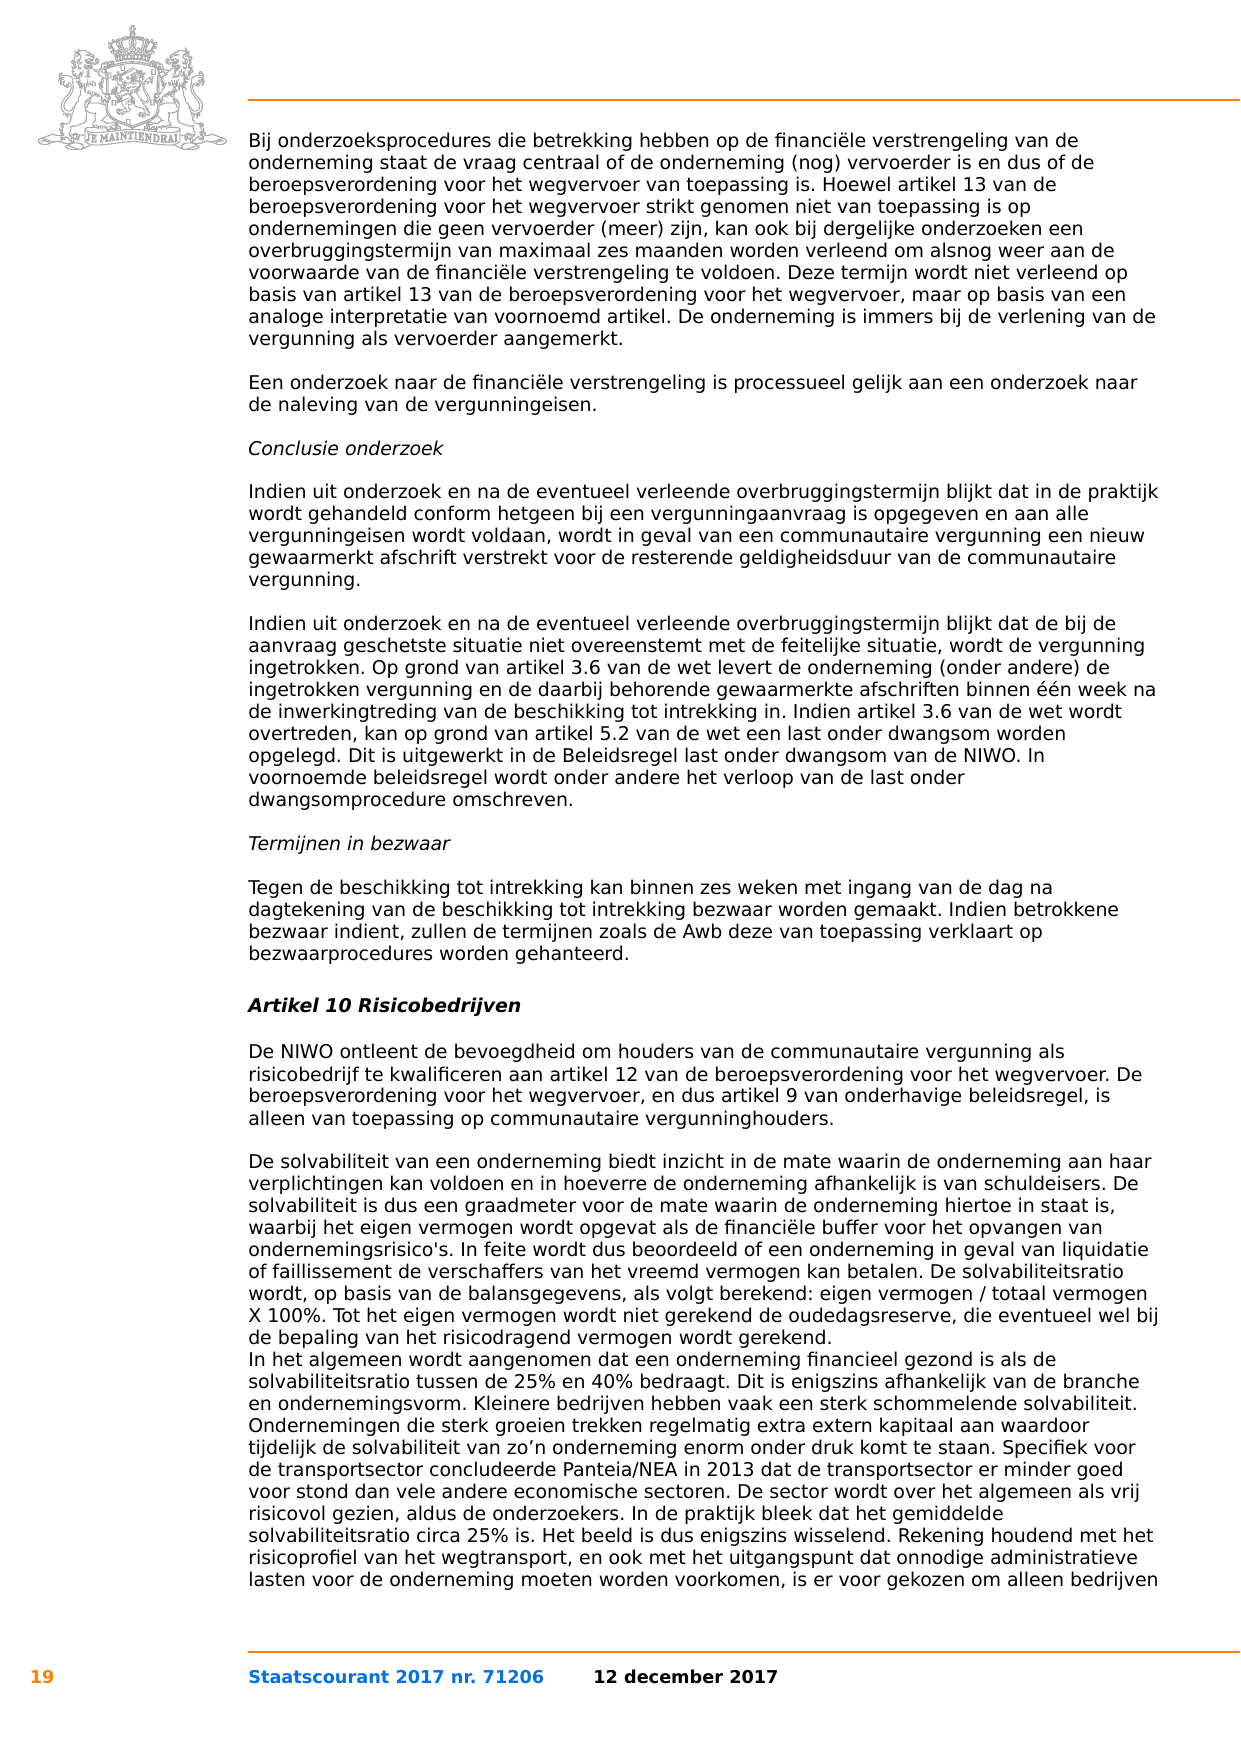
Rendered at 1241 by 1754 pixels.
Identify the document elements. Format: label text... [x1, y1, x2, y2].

text Bij onderzoeksprocedures die betrekking hebben op de financiële verstrengeling van de onderneming staat de vraag centraal of de onderneming (nog) vervoerder is en dus of de beroepsverordening voor het wegvervoer van toepassing is. Hoewel artikel 13 van de beroepsverordening voor het wegvervoer strikt genomen niet van toepassing is op ondernemingen die geen vervoerder (meer) zijn, kan ook bij dergelijke onderzoeken een overbruggingstermijn van maximaal zes maanden worden verleend om alsnog weer aan de voorwaarde van de financiële verstrengeling te voldoen. Deze termijn wordt niet verleend op basis van artikel 13 van de beroepsverordening voor het wegvervoer, maar op basis van een analoge interpretatie van voornoemd artikel. De onderneming is immers bij de verlening van de vergunning als vervoerder aangemerkt. [248, 130, 1163, 350]
subtitle Termijnen in bezwaar [248, 833, 1163, 855]
text Indien uit onderzoek en na de eventueel verleende overbruggingstermijn blijkt dat de bij de aanvraag geschetste situatie niet overeenstemt met de feitelijke situatie, wordt de vergunning ingetrokken. Op grond van artikel 3.6 van de wet levert de onderneming (onder andere) de ingetrokken vergunning en de daarbij behorende gewaarmerkte afschriften binnen één week na de inwerkingtreding van de beschikking tot intrekking in. Indien artikel 3.6 van de wet wordt overtreden, kan op grond van artikel 5.2 van de wet een last onder dwangsom worden opgelegd. Dit is uitgewerkt in de Beleidsregel last onder dwangsom van de NIWO. In voornoemde beleidsregel wordt onder andere het verloop van de last onder dwangsomprocedure omschreven. [248, 613, 1163, 811]
text Indien uit onderzoek en na de eventueel verleende overbruggingstermijn blijkt dat in de praktijk wordt gehandeld conform hetgeen bij een vergunningaanvraag is opgegeven en aan alle vergunningeisen wordt voldaan, wordt in geval van een communautaire vergunning een nieuw gewaarmerkt afschrift verstrekt voor de resterende geldigheidsduur van de communautaire vergunning. [248, 481, 1163, 591]
text Tegen de beschikking tot intrekking kan binnen zes weken met ingang van de dag na dagtekening van de beschikking tot intrekking bezwaar worden gemaakt. Indien betrokkene bezwaar indient, zullen de termijnen zoals de Awb deze van toepassing verklaart op bezwaarprocedures worden gehanteerd. [248, 877, 1163, 964]
text De solvabiliteit van een onderneming biedt inzicht in de mate waarin de onderneming aan haar verplichtingen kan voldoen en in hoeverre de onderneming afhankelijk is van schuldeisers. De solvabiliteit is dus een graadmeter voor de mate waarin de onderneming hiertoe in staat is, waarbij het eigen vermogen wordt opgevat als de financiële buffer voor het opvangen van ondernemingsrisico's. In feite wordt dus beoordeeld of een onderneming in geval van liquidatie of faillissement de verschaffers van het vreemd vermogen kan betalen. De solvabiliteitsratio wordt, op basis van de balansgegevens, als volgt berekend: eigen vermogen / totaal vermogen X 100%. Tot het eigen vermogen wordt niet gerekend de oudedagsreserve, die eventueel wel bij de bepaling van het risicodragend vermogen wordt gerekend. [248, 1151, 1163, 1349]
subtitle Artikel 10 Risicobedrijven [248, 994, 1163, 1016]
text Een onderzoek naar de financiële verstrengeling is processueel gelijk aan een onderzoek naar de naleving van de vergunningeisen. [248, 372, 1163, 416]
picture [38, 25, 227, 150]
text In het algemeen wordt aangenomen dat een onderneming financieel gezond is als de solvabiliteitsratio tussen de 25% en 40% bedraagt. Dit is enigszins afhankelijk van de branche en ondernemingsvorm. Kleinere bedrijven hebben vaak een sterk schommelende solvabiliteit. Ondernemingen die sterk groeien trekken regelmatig extra extern kapitaal aan waardoor tijdelijk de solvabiliteit van zo’n onderneming enorm onder druk komt te staan. Specifiek voor de transportsector concludeerde Panteia/NEA in 2013 dat de transportsector er minder goed voor stond dan vele andere economische sectoren. De sector wordt over het algemeen als vrij risicovol gezien, aldus de onderzoekers. In de praktijk bleek dat het gemiddelde solvabiliteitsratio circa 25% is. Het beeld is dus enigszins wisselend. Rekening houdend met het risicoprofiel van het wegtransport, en ook met het uitgangspunt dat onnodige administratieve lasten voor de onderneming moeten worden voorkomen, is er voor gekozen om alleen bedrijven [248, 1349, 1163, 1591]
text De NIWO ontleent de bevoegdheid om houders van de communautaire vergunning als risicobedrijf te kwalificeren aan artikel 12 van de beroepsverordening voor het wegvervoer. De beroepsverordening voor het wegvervoer, en dus artikel 9 van onderhavige beleidsregel, is alleen van toepassing op communautaire vergunninghouders. [248, 1041, 1163, 1129]
subtitle Conclusie onderzoek [248, 437, 1163, 459]
